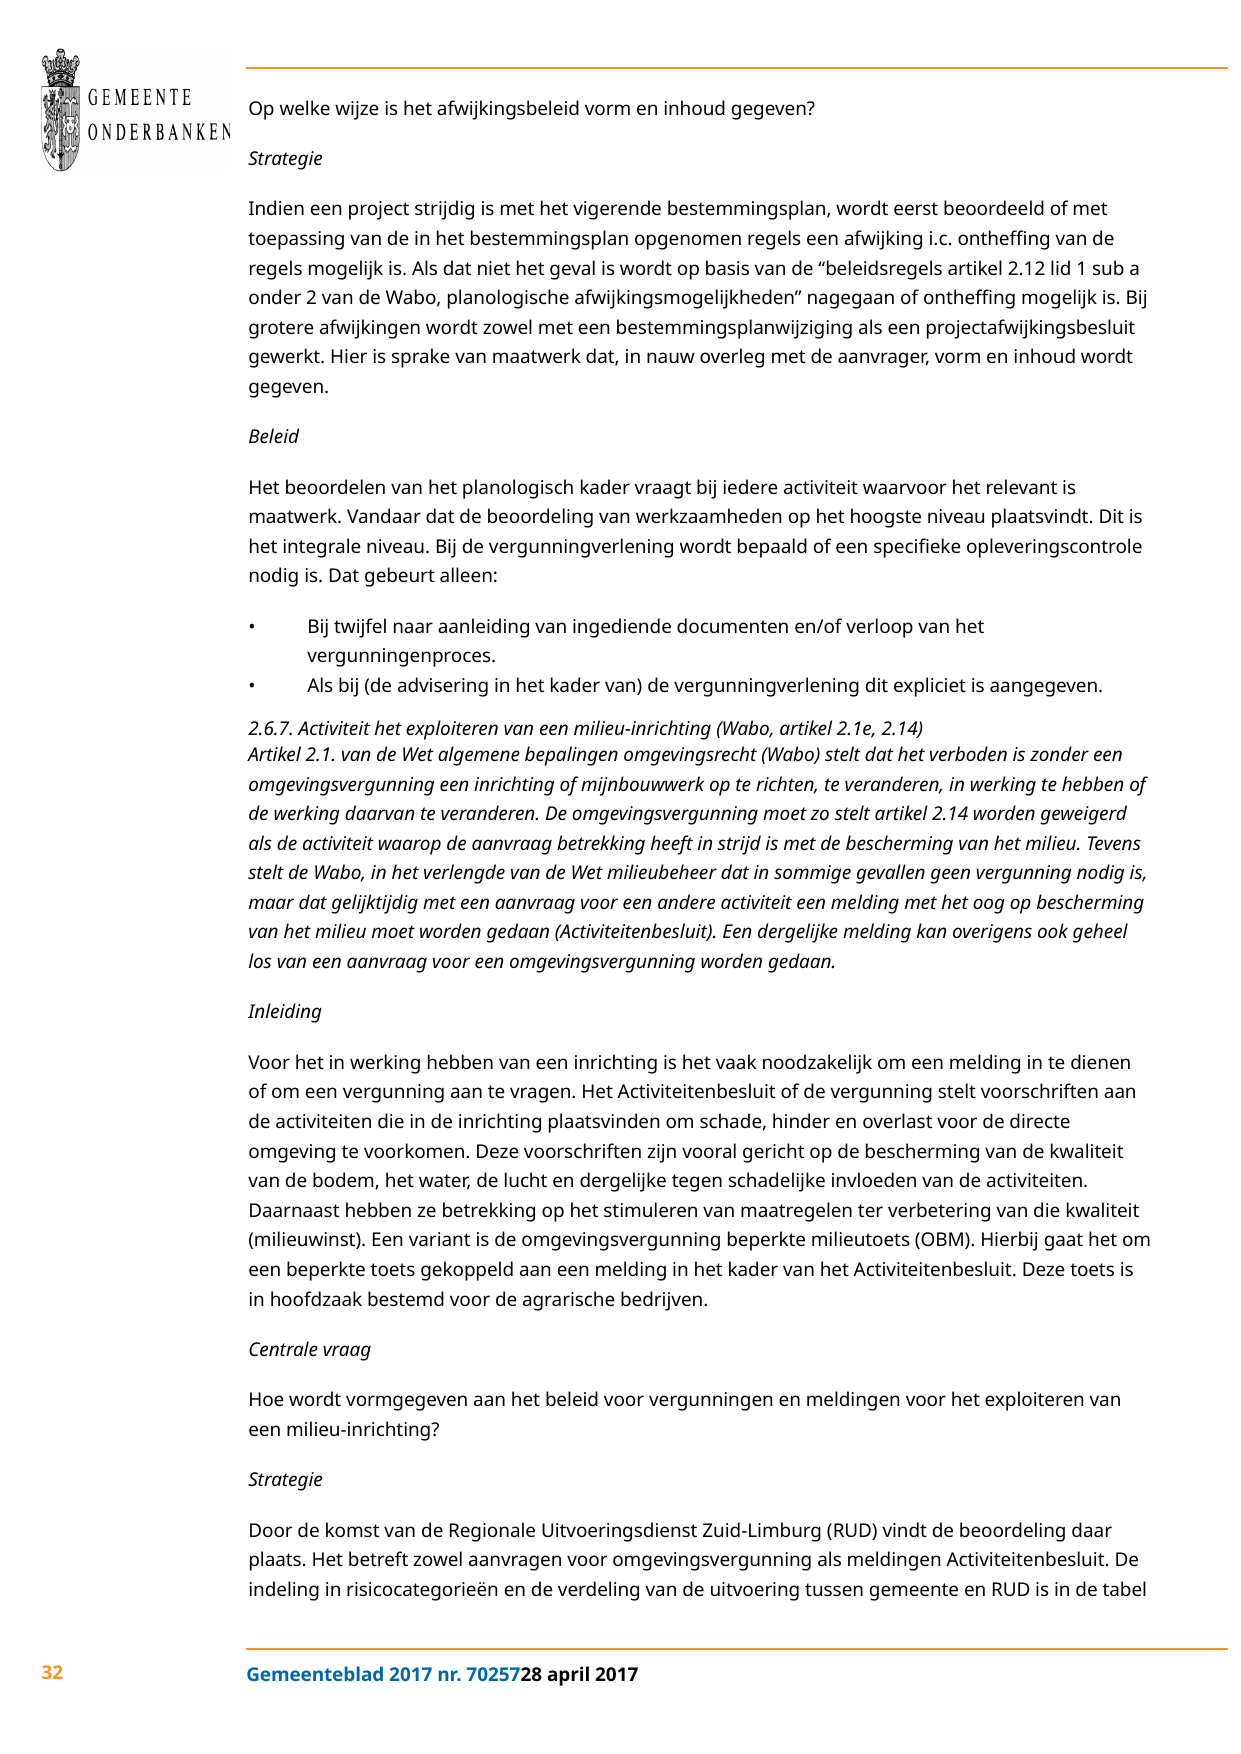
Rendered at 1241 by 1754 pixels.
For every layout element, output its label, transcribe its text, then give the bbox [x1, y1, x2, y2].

text 2.6.7. Activiteit het exploiteren van een milieu-inrichting (Wabo, artikel 2.1e, 2.14) [248, 715, 1152, 741]
text Hoe wordt vormgegeven aan het beleid voor vergunningen en meldingen voor het exploiteren van een milieu-inrichting? [248, 1387, 1152, 1442]
text Strategie [248, 145, 1152, 171]
text Het beoordelen van het planologisch kader vraagt bij iedere activiteit waarvoor het relevant is maatwerk. Vandaar dat de beoordeling van werkzaamheden op het hoogste niveau plaatsvindt. Dit is het integrale niveau. Bij de vergunningverlening wordt bepaald of een specifieke opleveringscontrole nodig is. Dat gebeurt alleen: [248, 474, 1152, 588]
text Voor het in werking hebben van een inrichting is het vaak noodzakelijk om een melding in te dienen of om een vergunning aan te vragen. Het Activiteitenbesluit of de vergunning stelt voorschriften aan de activiteiten die in de inrichting plaatsvinden om schade, hinder en overlast voor de directe omgeving te voorkomen. Deze voorschriften zijn vooral gericht op de bescherming van de kwaliteit van de bodem, het water, de lucht en dergelijke tegen schadelijke invloeden van de activiteiten. Daarnaast hebben ze betrekking op het stimuleren van maatregelen ter verbetering van die kwaliteit (milieuwinst). Een variant is de omgevingsvergunning beperkte milieutoets (OBM). Hierbij gaat het om een beperkte toets gekoppeld aan een melding in het kader van het Activiteitenbesluit. Deze toets is in hoofdzaak bestemd voor de agrarische bedrijven. [248, 1049, 1152, 1311]
list Als bij (de advisering in het kader van) de vergunningverlening dit expliciet is aangegeven. [248, 672, 1152, 698]
text Inleiding [248, 999, 1152, 1024]
text Strategie [248, 1467, 1152, 1492]
text Indien een project strijdig is met het vigerende bestemmingsplan, wordt eerst beoordeeld of met toepassing van de in het bestemmingsplan opgenomen regels een afwijking i.c. ontheffing van de regels mogelijk is. Als dat niet het geval is wordt op basis van de “beleidsregels artikel 2.12 lid 1 sub a onder 2 van de Wabo, planologische afwijkingsmogelijkheden” nagegaan of ontheffing mogelijk is. Bij grotere afwijkingen wordt zowel met een bestemmingsplanwijziging als een projectafwijkingsbesluit gewerkt. Hier is sprake van maatwerk dat, in nauw overleg met de aanvrager, vorm en inhoud wordt gegeven. [248, 196, 1152, 399]
text Centrale vraag [248, 1336, 1152, 1362]
text Artikel 2.1. van de Wet algemene bepalingen omgevingsrecht (Wabo) stelt dat het verboden is zonder een omgevingsvergunning een inrichting of mijnbouwwerk op te richten, te veranderen, in werking te hebben of de werking daarvan te veranderen. De omgevingsvergunning moet zo stelt artikel 2.14 worden geweigerd als de activiteit waarop de aanvraag betrekking heeft in strijd is met de bescherming van het milieu. Tevens stelt de Wabo, in het verlengde van de Wet milieubeheer dat in sommige gevallen geen vergunning nodig is, maar dat gelijktijdig met een aanvraag voor een andere activiteit een melding met het oog op bescherming van het milieu moet worden gedaan (Activiteitenbesluit). Een dergelijke melding kan overigens ook geheel los van een aanvraag voor een omgevingsvergunning worden gedaan. [248, 741, 1152, 974]
text Door de komst van de Regionale Uitvoeringsdienst Zuid-Limburg (RUD) vindt de beoordeling daar plaats. Het betreft zowel aanvragen voor omgevingsvergunning als meldingen Activiteitenbesluit. De indeling in risicocategorieën en de verdeling van de uitvoering tussen gemeente en RUD is in de tabel [248, 1517, 1152, 1602]
text Op welke wijze is het afwijkingsbeleid vorm en inhoud gegeven? [248, 95, 1152, 121]
text Beleid [248, 423, 1152, 449]
list Bij twijfel naar aanleiding van ingediende documenten en/of verloop van het vergunningenproces. [248, 613, 1152, 668]
picture [41, 47, 231, 172]
